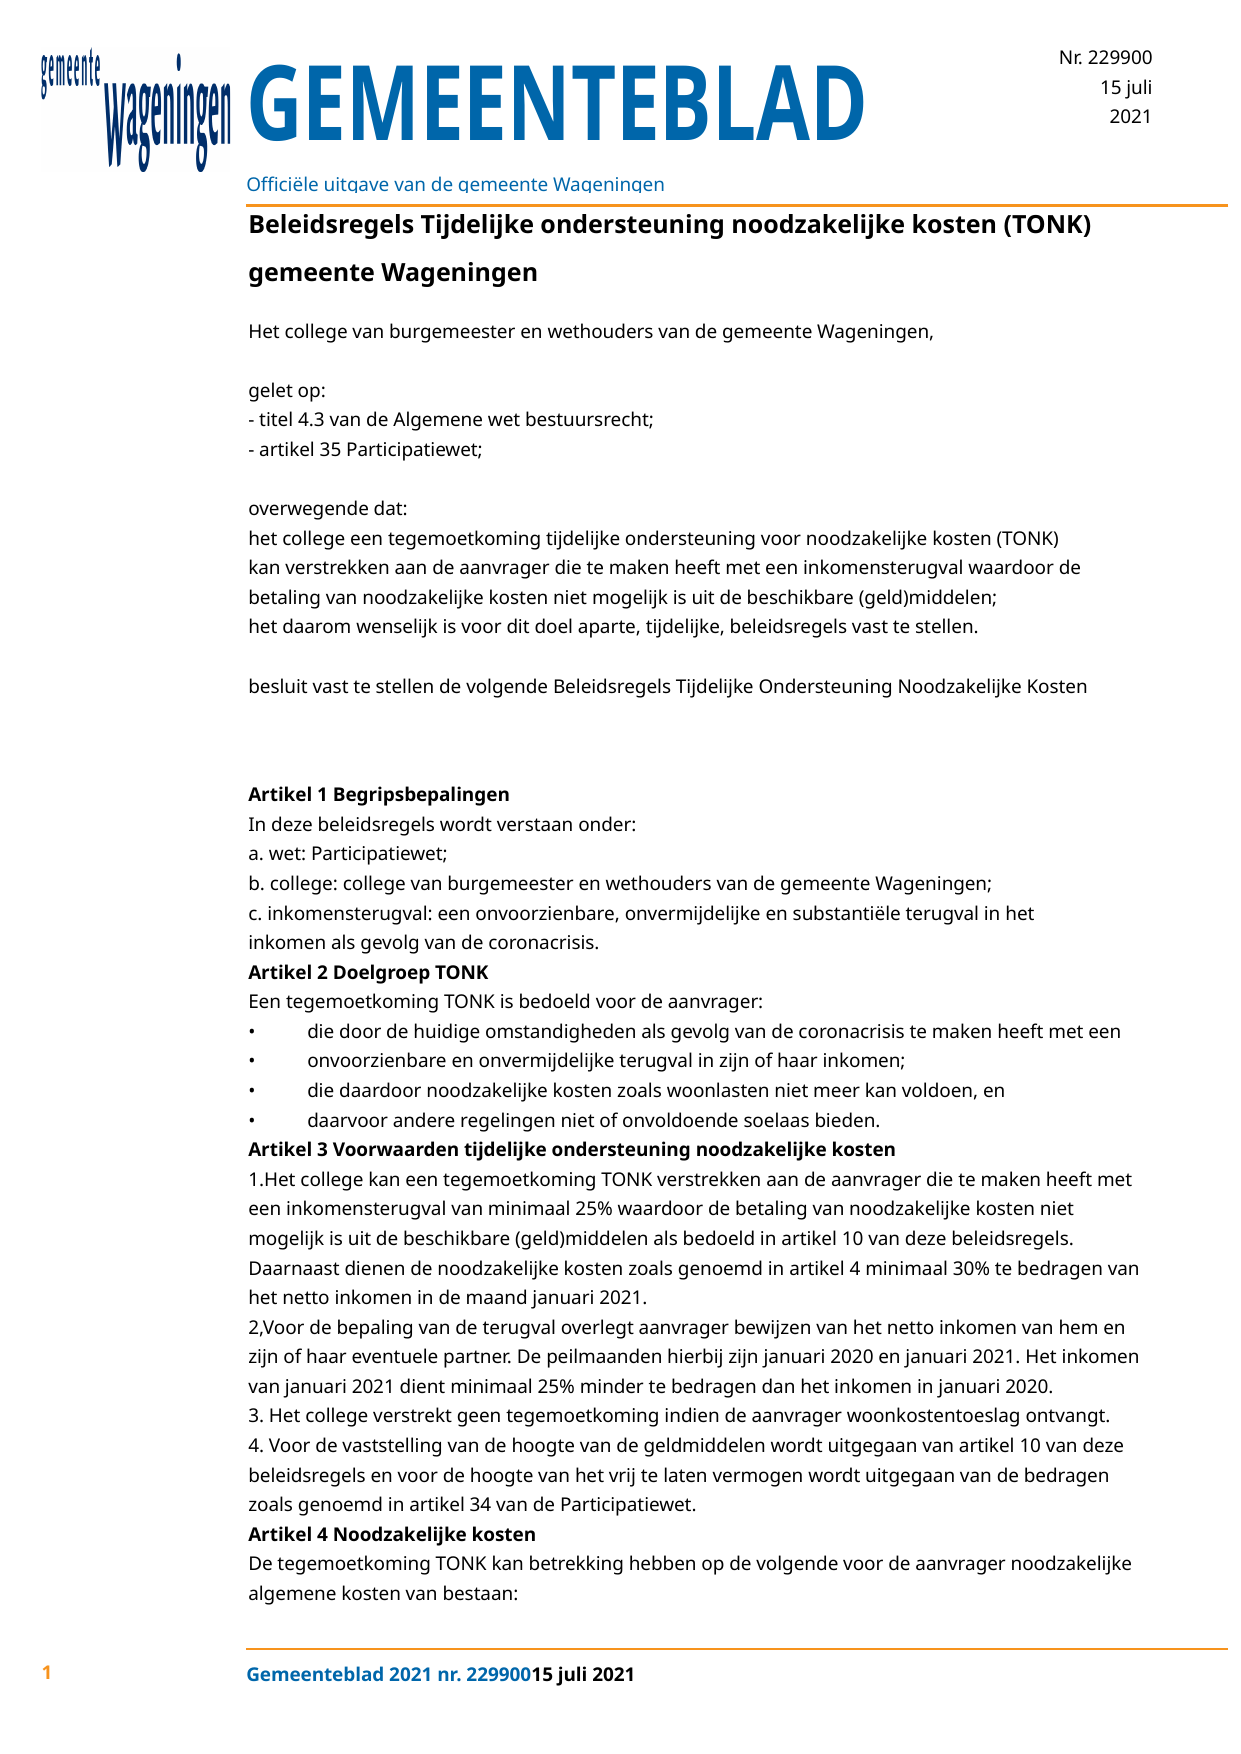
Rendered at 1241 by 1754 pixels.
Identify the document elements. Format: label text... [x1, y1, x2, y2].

list onvoorzienbare en onvermijdelijke terugval in zijn of haar inkomen; [248, 1048, 1152, 1073]
text 4. Voor de vaststelling van de hoogte van de geldmiddelen wordt uitgegaan van artikel 10 van deze beleidsregels en voor de hoogte van het vrij te laten vermogen wordt uitgegaan van de bedragen zoals genoemd in artikel 34 van de Participatiewet. [248, 1432, 1152, 1517]
text kan verstrekken aan de aanvrager die te maken heeft met een inkomensterugval waardoor de [248, 554, 1152, 580]
text - artikel 35 Participatiewet; [248, 436, 1152, 462]
list die daardoor noodzakelijke kosten zoals woonlasten niet meer kan voldoen, en [248, 1077, 1152, 1103]
text Artikel 3 Voorwaarden tijdelijke ondersteuning noodzakelijke kosten [248, 1136, 1152, 1162]
text gelet op: [248, 377, 1152, 403]
text overwegende dat: [248, 495, 1152, 521]
text inkomen als gevolg van de coronacrisis. [248, 929, 1152, 955]
text In deze beleidsregels wordt verstaan onder: [248, 811, 1152, 837]
text het college een tegemoetkoming tijdelijke ondersteuning voor noodzakelijke kosten (TONK) [248, 525, 1152, 551]
text Het college van burgemeester en wethouders van de gemeente Wageningen, [248, 318, 1152, 344]
text Artikel 2 Doelgroep TONK [248, 959, 1152, 984]
text b. college: college van burgemeester en wethouders van de gemeente Wageningen; [248, 870, 1152, 896]
text Artikel 1 Begripsbepalingen [248, 781, 1152, 807]
text het daarom wenselijk is voor dit doel aparte, tijdelijke, beleidsregels vast te stellen. [248, 614, 1152, 639]
text Artikel 4 Noodzakelijke kosten [248, 1521, 1152, 1547]
text a. wet: Participatiewet; [248, 841, 1152, 866]
text c. inkomensterugval: een onvoorzienbare, onvermijdelijke en substantiële terugval in het [248, 900, 1152, 925]
text Beleidsregels Tijdelijke ondersteuning noodzakelijke kosten (TONK) gemeente Wageningen [248, 207, 1152, 288]
text - titel 4.3 van de Algemene wet bestuursrecht; [248, 407, 1152, 432]
picture [41, 47, 231, 172]
text 3. Het college verstrekt geen tegemoetkoming indien de aanvrager woonkostentoeslag ontvangt. [248, 1403, 1152, 1428]
text De tegemoetkoming TONK kan betrekking hebben op de volgende voor de aanvrager noodzakelijke algemene kosten van bestaan: [248, 1551, 1152, 1606]
list daarvoor andere regelingen niet of onvoldoende soelaas bieden. [248, 1107, 1152, 1132]
text 2,Voor de bepaling van de terugval overlegt aanvrager bewijzen van het netto inkomen van hem en zijn of haar eventuele partner. De peilmaanden hierbij zijn januari 2020 en januari 2021. Het inkomen van januari 2021 dient minimaal 25% minder te bedragen dan het inkomen in januari 2020. [248, 1314, 1152, 1399]
text betaling van noodzakelijke kosten niet mogelijk is uit de beschikbare (geld)middelen; [248, 584, 1152, 610]
text 1.Het college kan een tegemoetkoming TONK verstrekken aan de aanvrager die te maken heeft met een inkomensterugval van minimaal 25% waardoor de betaling van noodzakelijke kosten niet mogelijk is uit de beschikbare (geld)middelen als bedoeld in artikel 10 van deze beleidsregels. Daarnaast dienen de noodzakelijke kosten zoals genoemd in artikel 4 minimaal 30% te bedragen van het netto inkomen in de maand januari 2021. [248, 1166, 1152, 1310]
list die door de huidige omstandigheden als gevolg van de coronacrisis te maken heeft met een [248, 1018, 1152, 1044]
text besluit vast te stellen de volgende Beleidsregels Tijdelijke Ondersteuning Noodzakelijke Kosten [248, 673, 1152, 699]
text Een tegemoetkoming TONK is bedoeld voor de aanvrager: [248, 988, 1152, 1014]
